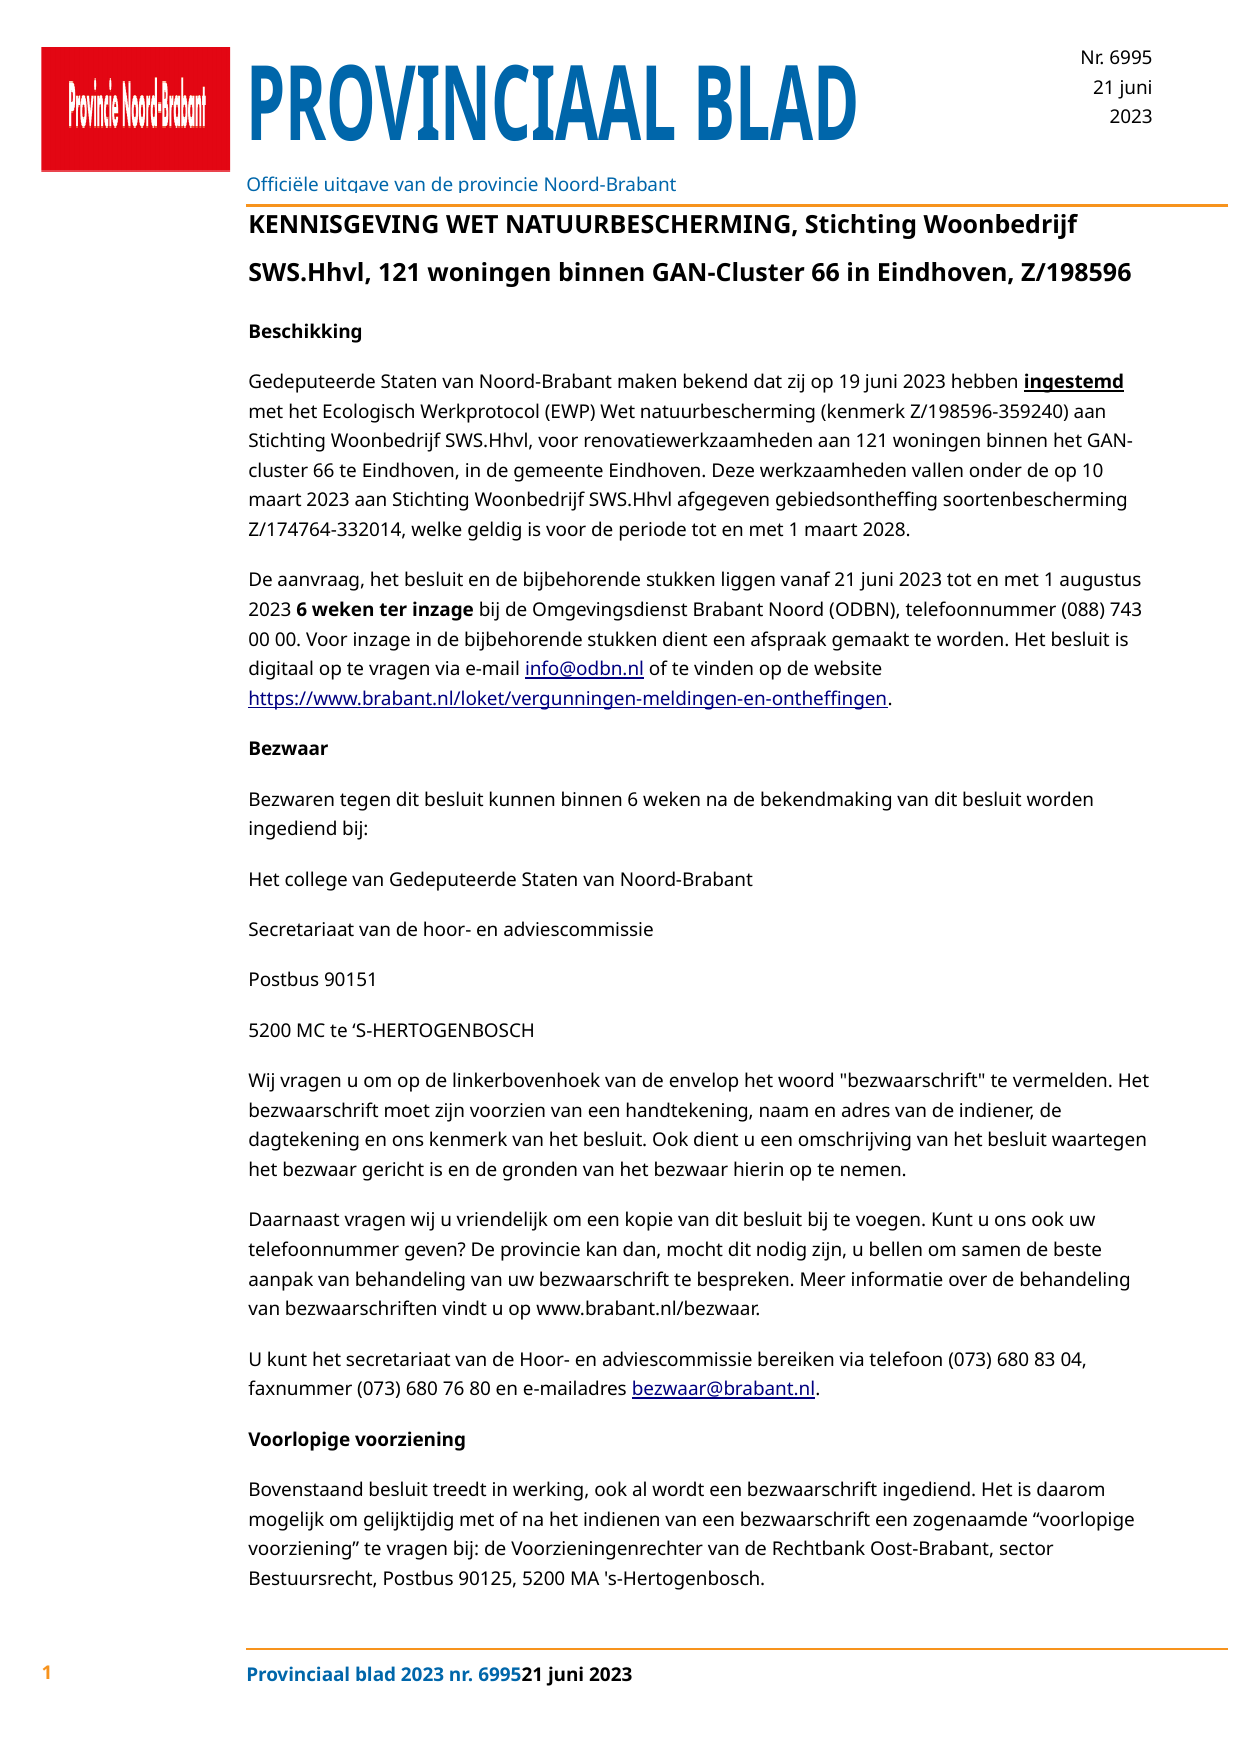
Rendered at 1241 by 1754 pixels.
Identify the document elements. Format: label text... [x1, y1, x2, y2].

text Bezwaar [248, 735, 1152, 761]
text Postbus 90151 [248, 967, 1152, 992]
text Daarnaast vragen wij u vriendelijk om een kopie van dit besluit bij te voegen. Kunt u ons ook uw telefoonnummer geven? De provincie kan dan, mocht dit nodig zijn, u bellen om samen de beste aanpak van behandeling van uw bezwaarschrift te bespreken. Meer informatie over de behandeling van bezwaarschriften vindt u op www.brabant.nl/bezwaar. [248, 1207, 1152, 1321]
text Secretariaat van de hoor- en adviescommissie [248, 916, 1152, 942]
text Voorlopige voorziening [248, 1426, 1152, 1452]
text Het college van Gedeputeerde Staten van Noord-Brabant [248, 866, 1152, 892]
text U kunt het secretariaat van de Hoor- en adviescommissie bereiken via telefoon (073) 680 83 04, faxnummer (073) 680 76 80 en e-mailadres bezwaar@brabant.nl. [248, 1346, 1152, 1401]
text Beschikking [248, 318, 1152, 344]
picture [41, 47, 231, 172]
text KENNISGEVING WET NATUURBESCHERMING, Stichting Woonbedrijf SWS.Hhvl, 121 woningen binnen GAN-Cluster 66 in Eindhoven, Z/198596 [248, 207, 1152, 288]
text 5200 MC te ‘S‑HERTOGENBOSCH [248, 1017, 1152, 1043]
text Gedeputeerde Staten van Noord-Brabant maken bekend dat zij op 19 juni 2023 hebben ingestemd met het Ecologisch Werkprotocol (EWP) Wet natuurbescherming (kenmerk Z/198596-359240) aan Stichting Woonbedrijf SWS.Hhvl, voor renovatiewerkzaamheden aan 121 woningen binnen het GAN-cluster 66 te Eindhoven, in de gemeente Eindhoven. Deze werkzaamheden vallen onder de op 10 maart 2023 aan Stichting Woonbedrijf SWS.Hhvl afgegeven gebiedsontheffing soortenbescherming Z/174764-332014, welke geldig is voor de periode tot en met 1 maart 2028. [248, 368, 1152, 542]
text Bovenstaand besluit treedt in werking, ook al wordt een bezwaarschrift ingediend. Het is daarom mogelijk om gelijktijdig met of na het indienen van een bezwaarschrift een zogenaamde “voorlopige voorziening” te vragen bij: de Voorzieningenrechter van de Rechtbank Oost-Brabant, sector Bestuursrecht, Postbus 90125, 5200 MA 's-Hertogenbosch. [248, 1476, 1152, 1591]
text De aanvraag, het besluit en de bijbehorende stukken liggen vanaf 21 juni 2023 tot en met 1 augustus 2023 6 weken ter inzage bij de Omgevingsdienst Brabant Noord (ODBN), telefoonnummer (088) 743 00 00. Voor inzage in de bijbehorende stukken dient een afspraak gemaakt te worden. Het besluit is digitaal op te vragen via e-mail info@odbn.nl of te vinden op de website https://www.brabant.nl/loket/vergunningen-meldingen-en-ontheffingen. [248, 567, 1152, 711]
text Bezwaren tegen dit besluit kunnen binnen 6 weken na de bekendmaking van dit besluit worden ingediend bij: [248, 786, 1152, 841]
text Wij vragen u om op de linkerbovenhoek van de envelop het woord "bezwaarschrift" te vermelden. Het bezwaarschrift moet zijn voorzien van een handtekening, naam en adres van de indiener, de dagtekening en ons kenmerk van het besluit. Ook dient u een omschrijving van het besluit waartegen het bezwaar gericht is en de gronden van het bezwaar hierin op te nemen. [248, 1067, 1152, 1182]
